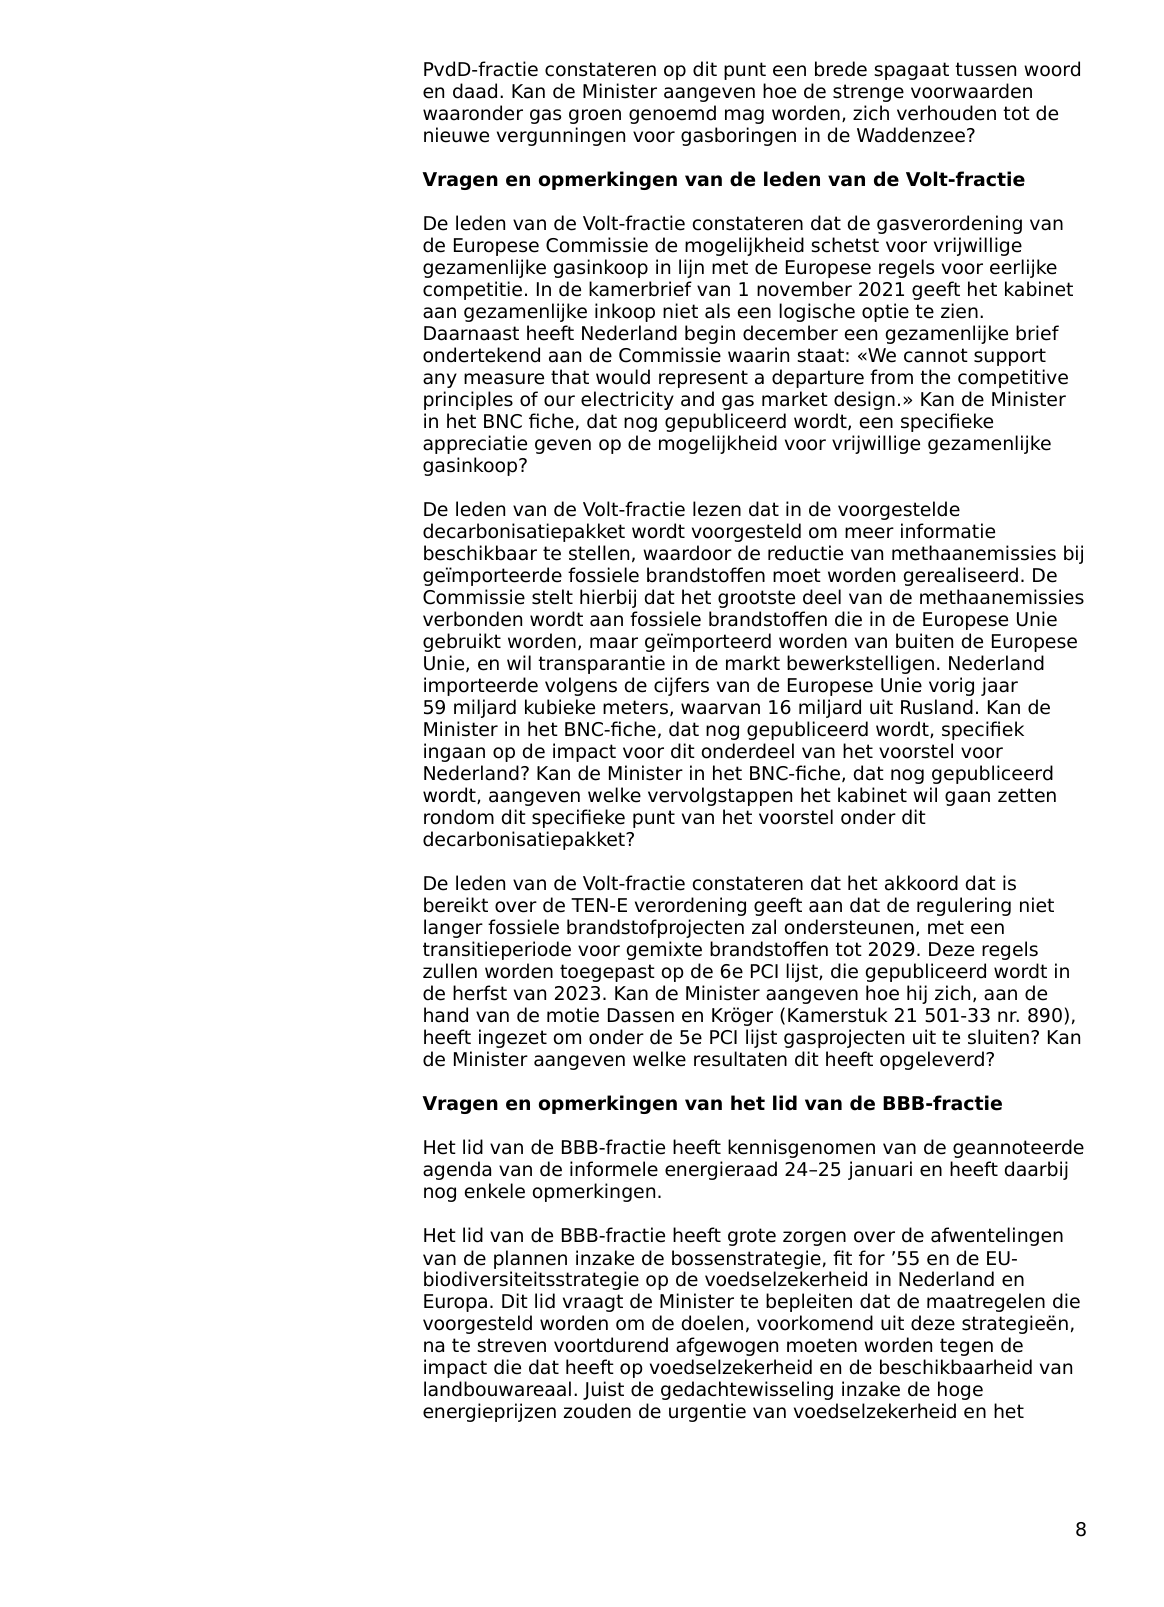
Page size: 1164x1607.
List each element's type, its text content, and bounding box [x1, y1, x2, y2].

subtitle Vragen en opmerkingen van het lid van de BBB-fractie [422, 1093, 1087, 1115]
text De leden van de Volt-fractie constateren dat het akkoord dat is bereikt over de TEN-E verordening geeft aan dat de regulering niet langer fossiele brandstofprojecten zal ondersteunen, met een transitieperiode voor gemixte brandstoffen tot 2029. Deze regels zullen worden toegepast op de 6e PCI lijst, die gepubliceerd wordt in de herfst van 2023. Kan de Minister aangeven hoe hij zich, aan de hand van de motie Dassen en Kröger (Kamerstuk 21 501-33 nr. 890), heeft ingezet om onder de 5e PCI lijst gasprojecten uit te sluiten? Kan de Minister aangeven welke resultaten dit heeft opgeleverd? [422, 873, 1087, 1071]
text Het lid van de BBB-fractie heeft grote zorgen over de afwentelingen van de plannen inzake de bossenstrategie, fit for ’55 en de EU-biodiversiteitsstrategie op de voedselzekerheid in Nederland en Europa. Dit lid vraagt de Minister te bepleiten dat de maatregelen die voorgesteld worden om de doelen, voorkomend uit deze strategieën, na te streven voortdurend afgewogen moeten worden tegen de impact die dat heeft op voedselzekerheid en de beschikbaarheid van landbouwareaal. Juist de gedachtewisseling inzake de hoge energieprijzen zouden de urgentie van voedselzekerheid en het [422, 1225, 1087, 1423]
text PvdD-fractie constateren op dit punt een brede spagaat tussen woord en daad. Kan de Minister aangeven hoe de strenge voorwaarden waaronder gas groen genoemd mag worden, zich verhouden tot de nieuwe vergunningen voor gasboringen in de Waddenzee? [422, 59, 1087, 147]
text De leden van de Volt-fractie constateren dat de gasverordening van de Europese Commissie de mogelijkheid schetst voor vrijwillige gezamenlijke gasinkoop in lijn met de Europese regels voor eerlijke competitie. In de kamerbrief van 1 november 2021 geeft het kabinet aan gezamenlijke inkoop niet als een logische optie te zien. Daarnaast heeft Nederland begin december een gezamenlijke brief ondertekend aan de Commissie waarin staat: «We cannot support any measure that would represent a departure from the competitive principles of our electricity and gas market design.» Kan de Minister in het BNC fiche, dat nog gepubliceerd wordt, een specifieke appreciatie geven op de mogelijkheid voor vrijwillige gezamenlijke gasinkoop? [422, 213, 1087, 477]
subtitle Vragen en opmerkingen van de leden van de Volt-fractie [422, 169, 1087, 191]
text De leden van de Volt-fractie lezen dat in de voorgestelde decarbonisatiepakket wordt voorgesteld om meer informatie beschikbaar te stellen, waardoor de reductie van methaanemissies bij geïmporteerde fossiele brandstoffen moet worden gerealiseerd. De Commissie stelt hierbij dat het grootste deel van de methaanemissies verbonden wordt aan fossiele brandstoffen die in de Europese Unie gebruikt worden, maar geïmporteerd worden van buiten de Europese Unie, en wil transparantie in de markt bewerkstelligen. Nederland importeerde volgens de cijfers van de Europese Unie vorig jaar 59 miljard kubieke meters, waarvan 16 miljard uit Rusland. Kan de Minister in het BNC-fiche, dat nog gepubliceerd wordt, specifiek ingaan op de impact voor dit onderdeel van het voorstel voor Nederland? Kan de Minister in het BNC-fiche, dat nog gepubliceerd wordt, aangeven welke vervolgstappen het kabinet wil gaan zetten rondom dit specifieke punt van het voorstel onder dit decarbonisatiepakket? [422, 499, 1087, 851]
text Het lid van de BBB-fractie heeft kennisgenomen van de geannoteerde agenda van de informele energieraad 24–25 januari en heeft daarbij nog enkele opmerkingen. [422, 1137, 1087, 1203]
